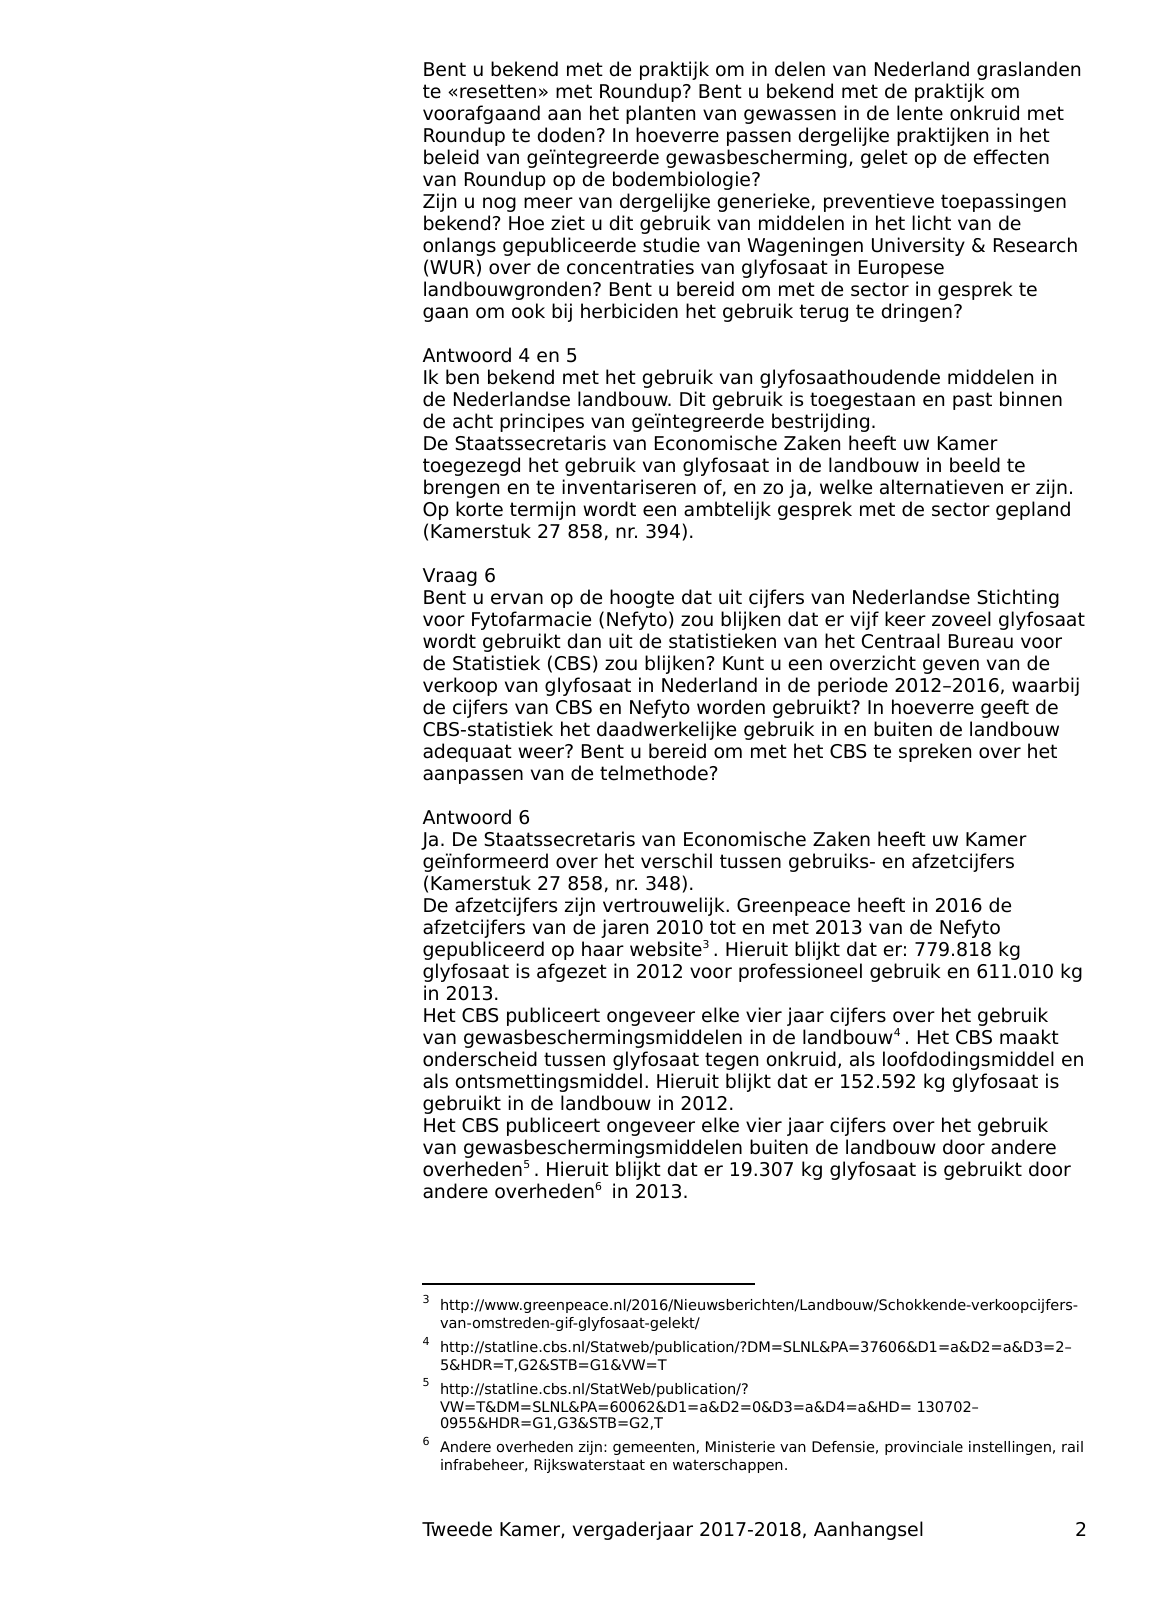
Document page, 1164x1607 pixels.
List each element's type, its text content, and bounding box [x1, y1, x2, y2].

text Ja. De Staatssecretaris van Economische Zaken heeft uw Kamer geïnformeerd over het verschil tussen gebruiks- en afzetcijfers (Kamerstuk 27 858, nr. 348). [422, 829, 1087, 895]
text Antwoord 6 [422, 807, 1087, 829]
text http://www.greenpeace.nl/2016/Nieuwsberichten/Landbouw/Schokkende-verkoopcijfers-van-omstreden-gif-glyfosaat-gelekt/ [422, 1293, 1087, 1332]
text Antwoord 4 en 5 [422, 345, 1087, 367]
text Vraag 6 [422, 565, 1087, 587]
text Zijn u nog meer van dergelijke generieke, preventieve toepassingen bekend? Hoe ziet u dit gebruik van middelen in het licht van de onlangs gepubliceerde studie van Wageningen University & Research (WUR) over de concentraties van glyfosaat in Europese landbouwgronden? Bent u bereid om met de sector in gesprek te gaan om ook bij herbiciden het gebruik terug te dringen? [422, 191, 1087, 323]
text De Staatssecretaris van Economische Zaken heeft uw Kamer toegezegd het gebruik van glyfosaat in de landbouw in beeld te brengen en te inventariseren of, en zo ja, welke alternatieven er zijn. Op korte termijn wordt een ambtelijk gesprek met de sector gepland (Kamerstuk 27 858, nr. 394). [422, 433, 1087, 543]
text Bent u bekend met de praktijk om in delen van Nederland graslanden te «resetten» met Roundup? Bent u bekend met de praktijk om voorafgaand aan het planten van gewassen in de lente onkruid met Roundup te doden? In hoeverre passen dergelijke praktijken in het beleid van geïntegreerde gewasbescherming, gelet op de effecten van Roundup op de bodembiologie? [422, 59, 1087, 191]
text Andere overheden zijn: gemeenten, Ministerie van Defensie, provinciale instellingen, rail infrabeheer, Rijkswaterstaat en waterschappen. [422, 1435, 1087, 1474]
text Bent u ervan op de hoogte dat uit cijfers van Nederlandse Stichting voor Fytofarmacie (Nefyto) zou blijken dat er vijf keer zoveel glyfosaat wordt gebruikt dan uit de statistieken van het Centraal Bureau voor de Statistiek (CBS) zou blijken? Kunt u een overzicht geven van de verkoop van glyfosaat in Nederland in de periode 2012–2016, waarbij de cijfers van CBS en Nefyto worden gebruikt? In hoeverre geeft de CBS-statistiek het daadwerkelijke gebruik in en buiten de landbouw adequaat weer? Bent u bereid om met het CBS te spreken over het aanpassen van de telmethode? [422, 587, 1087, 785]
text Het CBS publiceert ongeveer elke vier jaar cijfers over het gebruik van gewasbeschermingsmiddelen in de landbouw. Het CBS maakt onderscheid tussen glyfosaat tegen onkruid, als loofdodingsmiddel en als ontsmettingsmiddel. Hieruit blijkt dat er 152.592 kg glyfosaat is gebruikt in de landbouw in 2012. [422, 1005, 1087, 1115]
text http://statline.cbs.nl/Statweb/publication/?DM=SLNL&PA=37606&D1=a&D2=a&D3=2–5&HDR=T,G2&STB=G1&VW=T [422, 1335, 1087, 1374]
text De afzetcijfers zijn vertrouwelijk. Greenpeace heeft in 2016 de afzetcijfers van de jaren 2010 tot en met 2013 van de Nefyto gepubliceerd op haar website. Hieruit blijkt dat er: 779.818 kg glyfosaat is afgezet in 2012 voor professioneel gebruik en 611.010 kg in 2013. [422, 895, 1087, 1005]
text Ik ben bekend met het gebruik van glyfosaathoudende middelen in de Nederlandse landbouw. Dit gebruik is toegestaan en past binnen de acht principes van geïntegreerde bestrijding. [422, 367, 1087, 433]
text Het CBS publiceert ongeveer elke vier jaar cijfers over het gebruik van gewasbeschermingsmiddelen buiten de landbouw door andere overheden. Hieruit blijkt dat er 19.307 kg glyfosaat is gebruikt door andere overheden in 2013. [422, 1115, 1087, 1203]
text http://statline.cbs.nl/StatWeb/publication/?VW=T&DM=SLNL&PA=60062&D1=a&D2=0&D3=a&D4=a&HD= 130702–0955&HDR=G1,G3&STB=G2,T [422, 1377, 1087, 1432]
